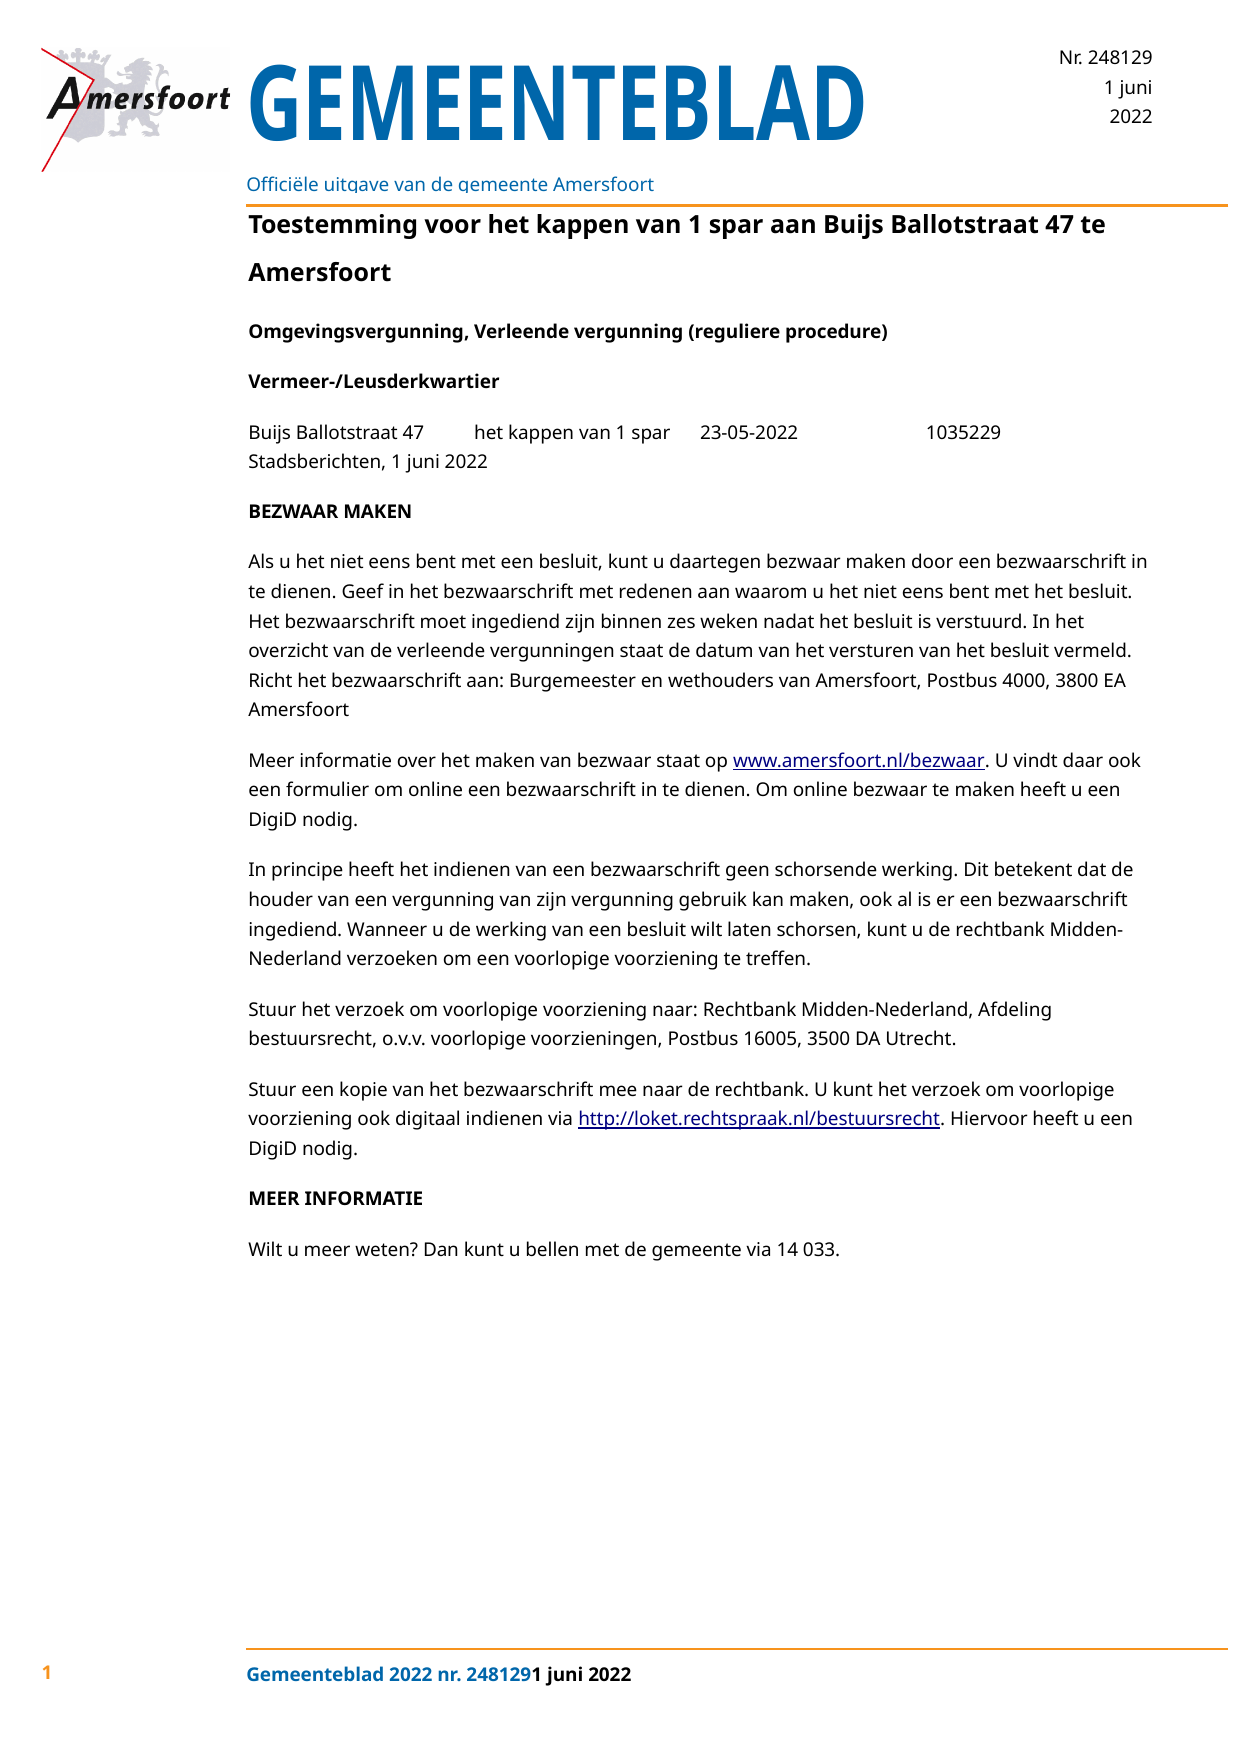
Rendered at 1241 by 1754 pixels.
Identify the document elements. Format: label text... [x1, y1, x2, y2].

text MEER INFORMATIE [248, 1185, 1152, 1211]
text Vermeer-/Leusderkwartier [248, 368, 1152, 394]
picture [41, 47, 231, 172]
table_header het kappen van 1 spar [474, 419, 700, 444]
text Als u het niet eens bent met een besluit, kunt u daartegen bezwaar maken door een bezwaarschrift in te dienen. Geef in het bezwaarschrift met redenen aan waarom u het niet eens bent met het besluit. Het bezwaarschrift moet ingediend zijn binnen zes weken nadat het besluit is verstuurd. In het overzicht van de verleende vergunningen staat de datum van het versturen van het besluit vermeld. Richt het bezwaarschrift aan: Burgemeester en wethouders van Amersfoort, Postbus 4000, 3800 EA Amersfoort [248, 549, 1152, 722]
text Omgevingsvergunning, Verleende vergunning (reguliere procedure) [248, 318, 1152, 344]
table_header Buijs Ballotstraat 47 [248, 419, 474, 444]
text Meer informatie over het maken van bezwaar staat op www.amersfoort.nl/bezwaar. U vindt daar ook een formulier om online een bezwaarschrift in te dienen. Om online bezwaar te maken heeft u een DigiD nodig. [248, 747, 1152, 832]
text Wilt u meer weten? Dan kunt u bellen met de gemeente via 14 033. [248, 1236, 1152, 1261]
text BEZWAAR MAKEN [248, 498, 1152, 524]
text Stadsberichten, 1 juni 2022 [248, 448, 1152, 473]
text Stuur een kopie van het bezwaarschrift mee naar de rechtbank. U kunt het verzoek om voorlopige voorziening ook digitaal indienen via http://loket.rechtspraak.nl/bestuursrecht. Hiervoor heeft u een DigiD nodig. [248, 1076, 1152, 1161]
text Stuur het verzoek om voorlopige voorziening naar: Rechtbank Midden-Nederland, Afdeling bestuursrecht, o.v.v. voorlopige voorzieningen, Postbus 16005, 3500 DA Utrecht. [248, 996, 1152, 1051]
table_header 23-05-2022 [700, 419, 926, 444]
table_header 1035229 [926, 419, 1152, 444]
text Toestemming voor het kappen van 1 spar aan Buijs Ballotstraat 47 te Amersfoort [248, 207, 1152, 288]
text In principe heeft het indienen van een bezwaarschrift geen schorsende werking. Dit betekent dat de houder van een vergunning van zijn vergunning gebruik kan maken, ook al is er een bezwaarschrift ingediend. Wanneer u de werking van een besluit wilt laten schorsen, kunt u de rechtbank Midden-Nederland verzoeken om een voorlopige voorziening te treffen. [248, 857, 1152, 971]
